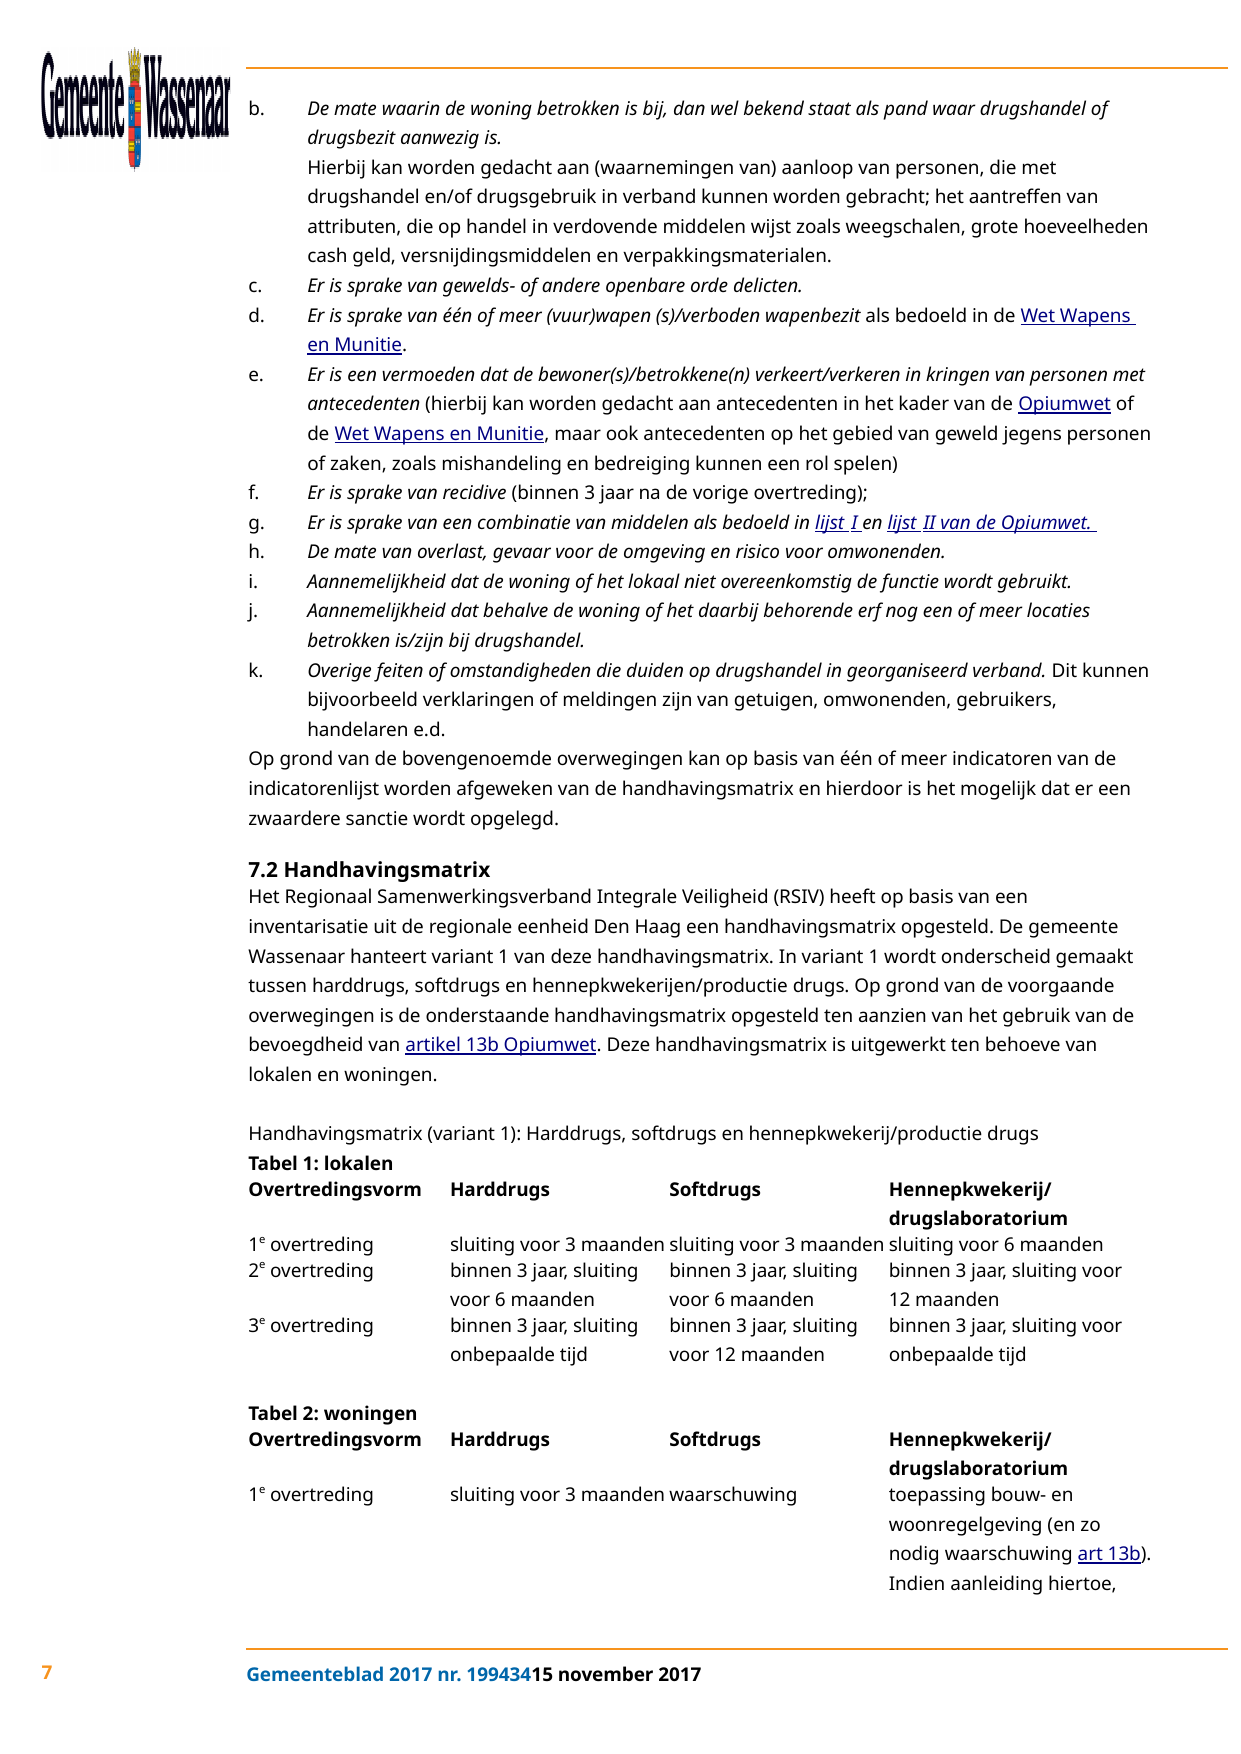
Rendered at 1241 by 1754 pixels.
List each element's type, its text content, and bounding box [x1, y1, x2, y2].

picture [41, 47, 231, 172]
table_header Tabel 2: woningen [248, 1400, 1152, 1426]
table_cell Overtredingsvorm [248, 1426, 450, 1481]
table_cell sluiting voor 3 maanden [669, 1231, 888, 1257]
table_cell 1e overtreding [248, 1231, 450, 1257]
list De mate waarin de woning betrokken is bij, dan wel bekend staat als pand waar drugshandel of drugsbezit aanwezig is. [248, 95, 1152, 150]
list Er is sprake van recidive (binnen 3 jaar na de vorige overtreding); [248, 479, 1152, 505]
list Overige feiten of omstandigheden die duiden op drugshandel in georganiseerd verband. Dit kunnen bijvoorbeeld verklaringen of meldingen zijn van getuigen, omwonenden, gebruikers, handelaren e.d. [248, 657, 1152, 742]
list Er is sprake van een combinatie van middelen als bedoeld in lijst I en lijst II van de Opiumwet. [248, 509, 1152, 535]
text Op grond van de bovengenoemde overwegingen kan op basis van één of meer indicatoren van de indicatorenlijst worden afgeweken van de handhavingsmatrix en hierdoor is het mogelijk dat er een zwaardere sanctie wordt opgelegd. [248, 746, 1152, 831]
table_cell binnen 3 jaar, sluiting voor 12 maanden [889, 1257, 1152, 1312]
list Er is een vermoeden dat de bewoner(s)/betrokkene(n) verkeert/verkeren in kringen van personen met antecedenten (hierbij kan worden gedacht aan antecedenten in het kader van de Opiumwet of de Wet Wapens en Munitie, maar ook antecedenten op het gebied van geweld jegens personen of zaken, zoals mishandeling en bedreiging kunnen een rol spelen) [248, 361, 1152, 476]
table_cell sluiting voor 6 maanden [889, 1231, 1152, 1257]
table_cell binnen 3 jaar, sluiting voor 6 maanden [669, 1257, 888, 1312]
list Aannemelijkheid dat de woning of het lokaal niet overeenkomstig de functie wordt gebruikt. [248, 568, 1152, 594]
table_cell Harddrugs [450, 1176, 669, 1231]
table_cell Softdrugs [669, 1426, 888, 1481]
text 7.2 Handhavingsmatrix [248, 855, 1152, 884]
list Aannemelijkheid dat behalve de woning of het daarbij behorende erf nog een of meer locaties betrokken is/zijn bij drugshandel. [248, 598, 1152, 653]
list De mate van overlast, gevaar voor de omgeving en risico voor omwonenden. [248, 538, 1152, 564]
table_cell Hennepkwekerij/drugslaboratorium [889, 1176, 1152, 1231]
table_cell binnen 3 jaar, sluiting voor onbepaalde tijd [889, 1312, 1152, 1367]
table_cell Hennepkwekerij/drugslaboratorium [889, 1426, 1152, 1481]
table_cell sluiting voor 3 maanden [450, 1481, 669, 1596]
list Er is sprake van één of meer (vuur)wapen (s)/verboden wapenbezit als bedoeld in de Wet Wapens en Munitie. [248, 302, 1152, 357]
table_cell Overtredingsvorm [248, 1176, 450, 1231]
table_cell 2e overtreding [248, 1257, 450, 1312]
table_cell waarschuwing [669, 1481, 888, 1596]
table_cell binnen 3 jaar, sluiting voor 12 maanden [669, 1312, 888, 1367]
table_cell binnen 3 jaar, sluiting voor 6 maanden [450, 1257, 669, 1312]
list Hierbij kan worden gedacht aan (waarnemingen van) aanloop van personen, die met drugshandel en/of drugsgebruik in verband kunnen worden gebracht; het aantreffen van attributen, die op handel in verdovende middelen wijst zoals weegschalen, grote hoeveelheden cash geld, versnijdingsmiddelen en verpakkingsmaterialen. [248, 154, 1152, 268]
table_cell Harddrugs [450, 1426, 669, 1481]
table_cell toepassing bouw- en woonregelgeving (en zo nodig waarschuwing art 13b). Indien aanleiding hiertoe, [889, 1481, 1152, 1596]
table_header Tabel 1: lokalen [248, 1150, 1152, 1176]
table_cell 3e overtreding [248, 1312, 450, 1367]
table_cell binnen 3 jaar, sluiting onbepaalde tijd [450, 1312, 669, 1367]
text Het Regionaal Samenwerkingsverband Integrale Veiligheid (RSIV) heeft op basis van een inventarisatie uit de regionale eenheid Den Haag een handhavingsmatrix opgesteld. De gemeente Wassenaar hanteert variant 1 van deze handhavingsmatrix. In variant 1 wordt onderscheid gemaakt tussen harddrugs, softdrugs en hennepkwekerijen/productie drugs. Op grond van de voorgaande overwegingen is de onderstaande handhavingsmatrix opgesteld ten aanzien van het gebruik van de bevoegdheid van artikel 13b Opiumwet. Deze handhavingsmatrix is uitgewerkt ten behoeve van lokalen en woningen. [248, 884, 1152, 1087]
table_cell Softdrugs [669, 1176, 888, 1231]
text Handhavingsmatrix (variant 1): Harddrugs, softdrugs en hennepkwekerij/productie drugs [248, 1120, 1152, 1146]
list Er is sprake van gewelds- of andere openbare orde delicten. [248, 272, 1152, 298]
table_cell 1e overtreding [248, 1481, 450, 1596]
table_cell sluiting voor 3 maanden [450, 1231, 669, 1257]
